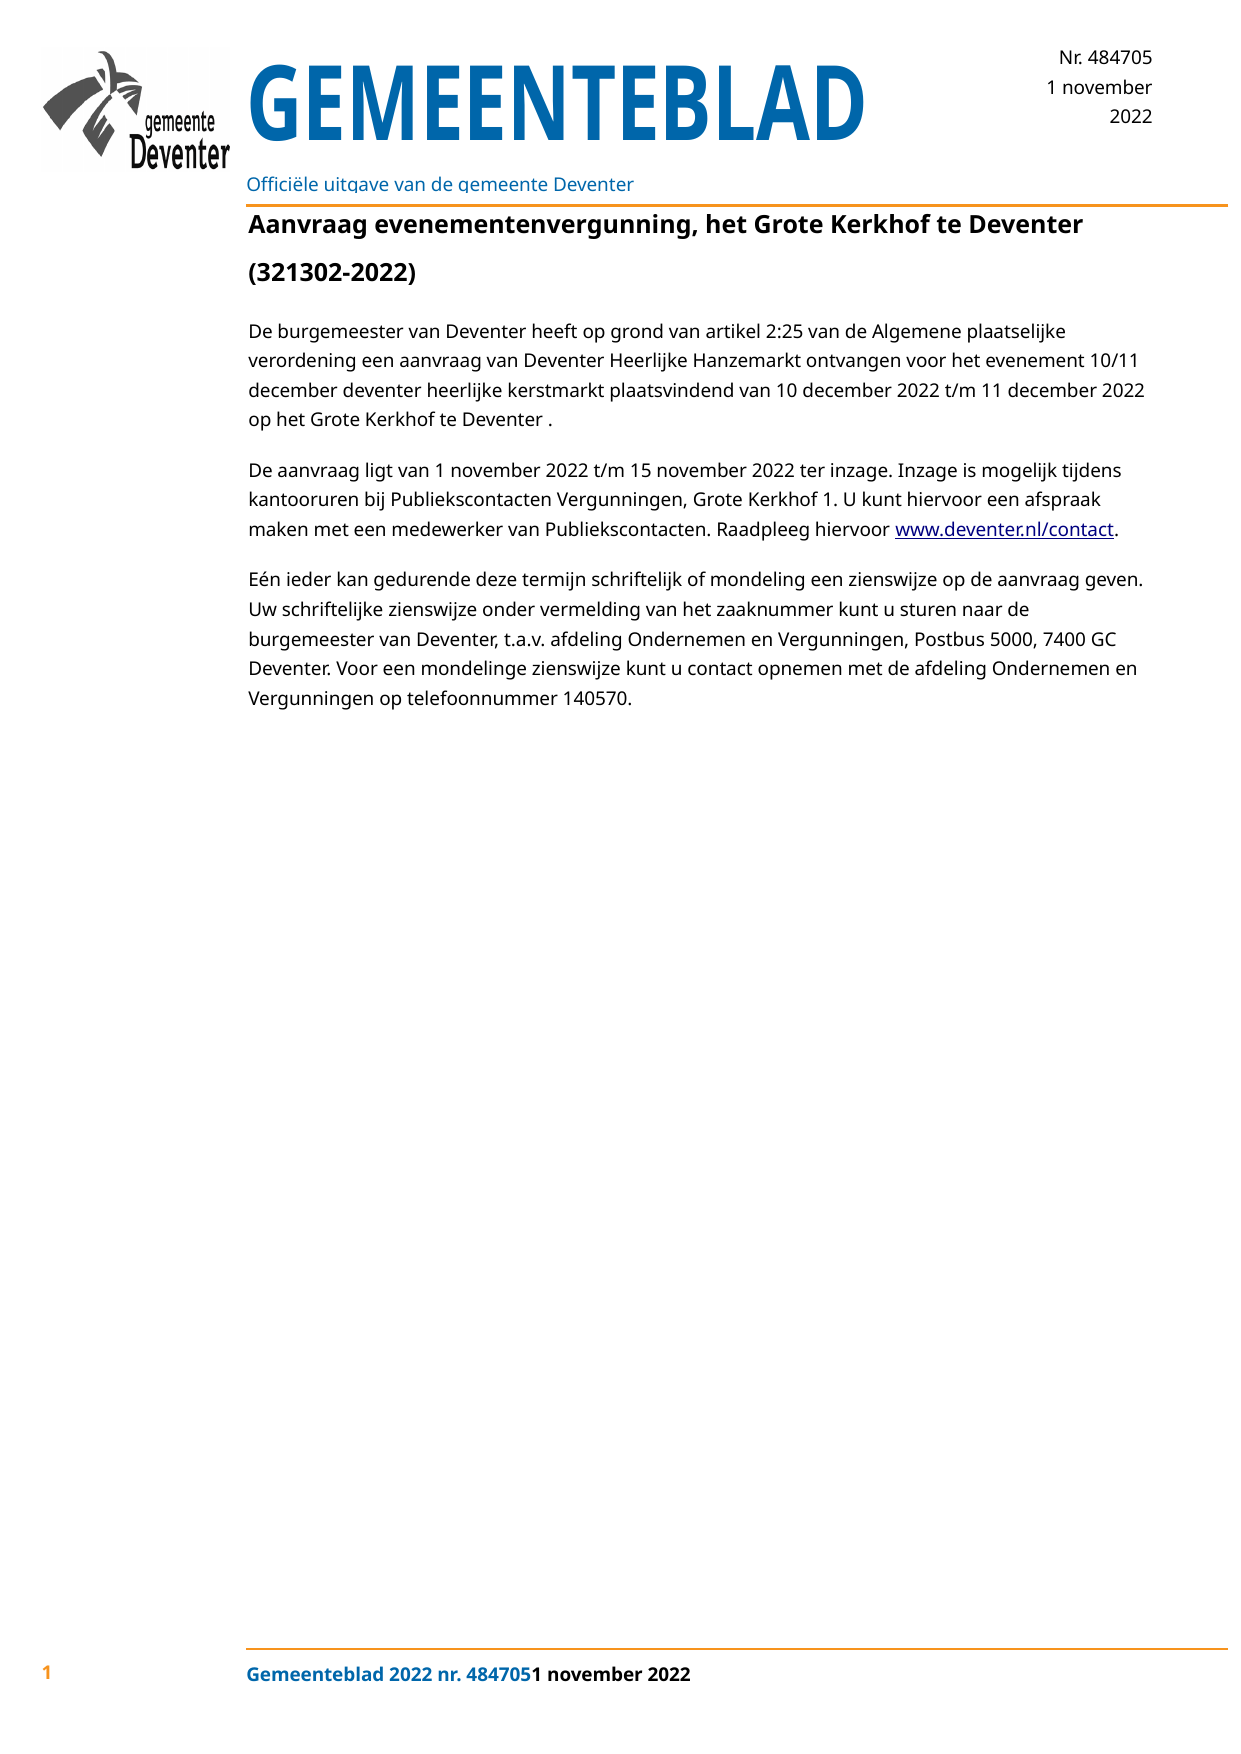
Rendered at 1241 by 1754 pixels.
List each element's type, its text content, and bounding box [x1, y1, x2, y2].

text De aanvraag ligt van 1 november 2022 t/m 15 november 2022 ter inzage. Inzage is mogelijk tijdens kantooruren bij Publiekscontacten Vergunningen, Grote Kerkhof 1. U kunt hiervoor een afspraak maken met een medewerker van Publiekscontacten. Raadpleeg hiervoor www.deventer.nl/contact. [248, 457, 1152, 542]
text Eén ieder kan gedurende deze termijn schriftelijk of mondeling een zienswijze op de aanvraag geven. Uw schriftelijke zienswijze onder vermelding van het zaaknummer kunt u sturen naar de burgemeester van Deventer, t.a.v. afdeling Ondernemen en Vergunningen, Postbus 5000, 7400 GC Deventer. Voor een mondelinge zienswijze kunt u contact opnemen met de afdeling Ondernemen en Vergunningen op telefoonnummer 140570. [248, 567, 1152, 711]
text Aanvraag evenementenvergunning, het Grote Kerkhof te Deventer (321302-2022) [248, 207, 1152, 288]
text De burgemeester van Deventer heeft op grond van artikel 2:25 van de Algemene plaatselijke verordening een aanvraag van Deventer Heerlijke Hanzemarkt ontvangen voor het evenement 10/11 december deventer heerlijke kerstmarkt plaatsvindend van 10 december 2022 t/m 11 december 2022 op het Grote Kerkhof te Deventer . [248, 318, 1152, 432]
picture [41, 47, 231, 172]
